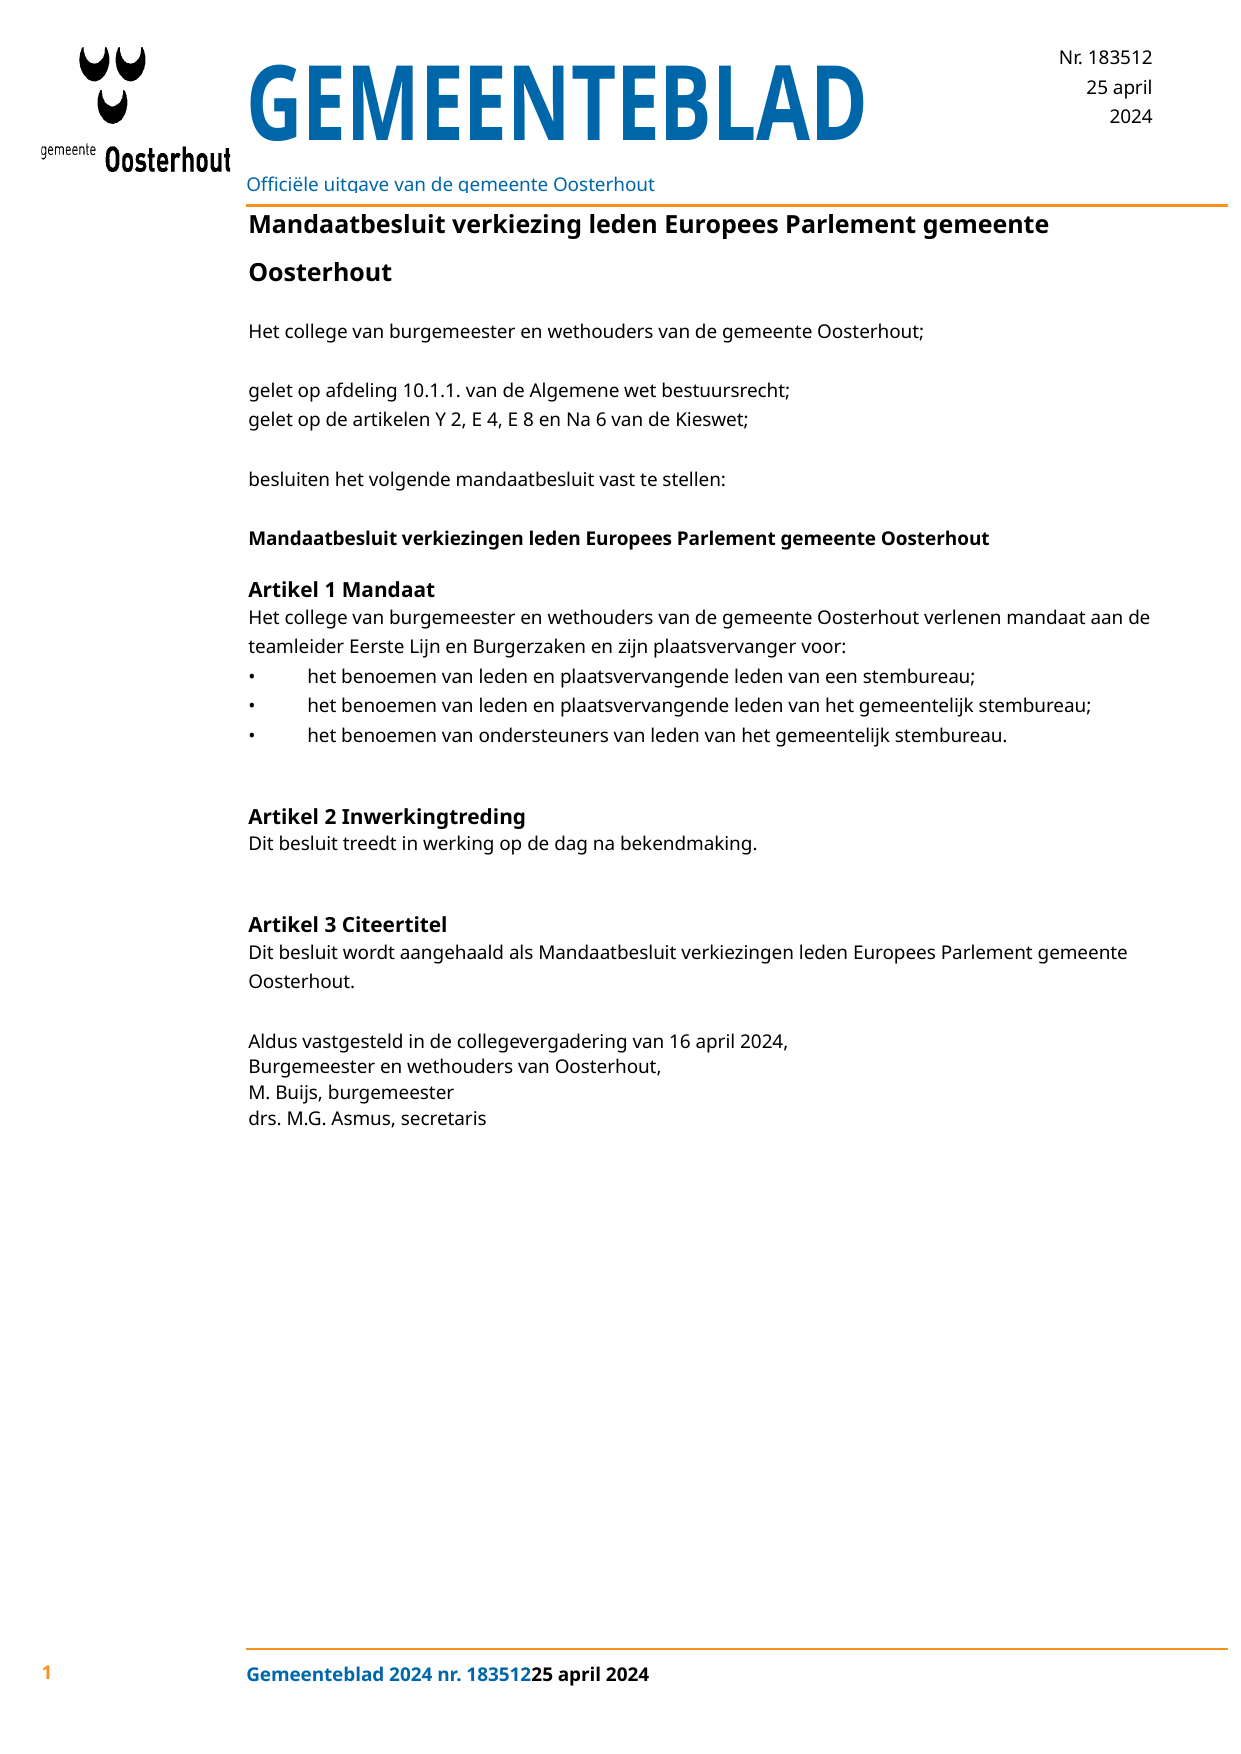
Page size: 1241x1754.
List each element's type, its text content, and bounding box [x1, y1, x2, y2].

text Artikel 2 Inwerkingtreding [248, 802, 1152, 831]
text Burgemeester en wethouders van Oosterhout, [248, 1053, 1152, 1079]
list het benoemen van leden en plaatsvervangende leden van een stembureau; [248, 663, 1152, 689]
list het benoemen van leden en plaatsvervangende leden van het gemeentelijk stembureau; [248, 693, 1152, 718]
text Aldus vastgesteld in de collegevergadering van 16 april 2024, [248, 1028, 1152, 1053]
picture [41, 47, 231, 172]
text Dit besluit treedt in werking op de dag na bekendmaking. [248, 831, 1152, 856]
text Dit besluit wordt aangehaald als Mandaatbesluit verkiezingen leden Europees Parlement gemeente Oosterhout. [248, 939, 1152, 994]
text Artikel 1 Mandaat [248, 575, 1152, 604]
text Mandaatbesluit verkiezing leden Europees Parlement gemeente Oosterhout [248, 207, 1152, 288]
text Het college van burgemeester en wethouders van de gemeente Oosterhout verlenen mandaat aan de teamleider Eerste Lijn en Burgerzaken en zijn plaatsvervanger voor: [248, 604, 1152, 659]
list het benoemen van ondersteuners van leden van het gemeentelijk stembureau. [248, 722, 1152, 748]
text gelet op afdeling 10.1.1. van de Algemene wet bestuursrecht; [248, 377, 1152, 403]
text drs. M.G. Asmus, secretaris [248, 1105, 1152, 1131]
text besluiten het volgende mandaatbesluit vast te stellen: [248, 466, 1152, 492]
text Artikel 3 Citeertitel [248, 911, 1152, 939]
text M. Buijs, burgemeester [248, 1079, 1152, 1105]
text Mandaatbesluit verkiezingen leden Europees Parlement gemeente Oosterhout [248, 525, 1152, 551]
text Het college van burgemeester en wethouders van de gemeente Oosterhout; [248, 318, 1152, 344]
text gelet op de artikelen Y 2, E 4, E 8 en Na 6 van de Kieswet; [248, 407, 1152, 432]
